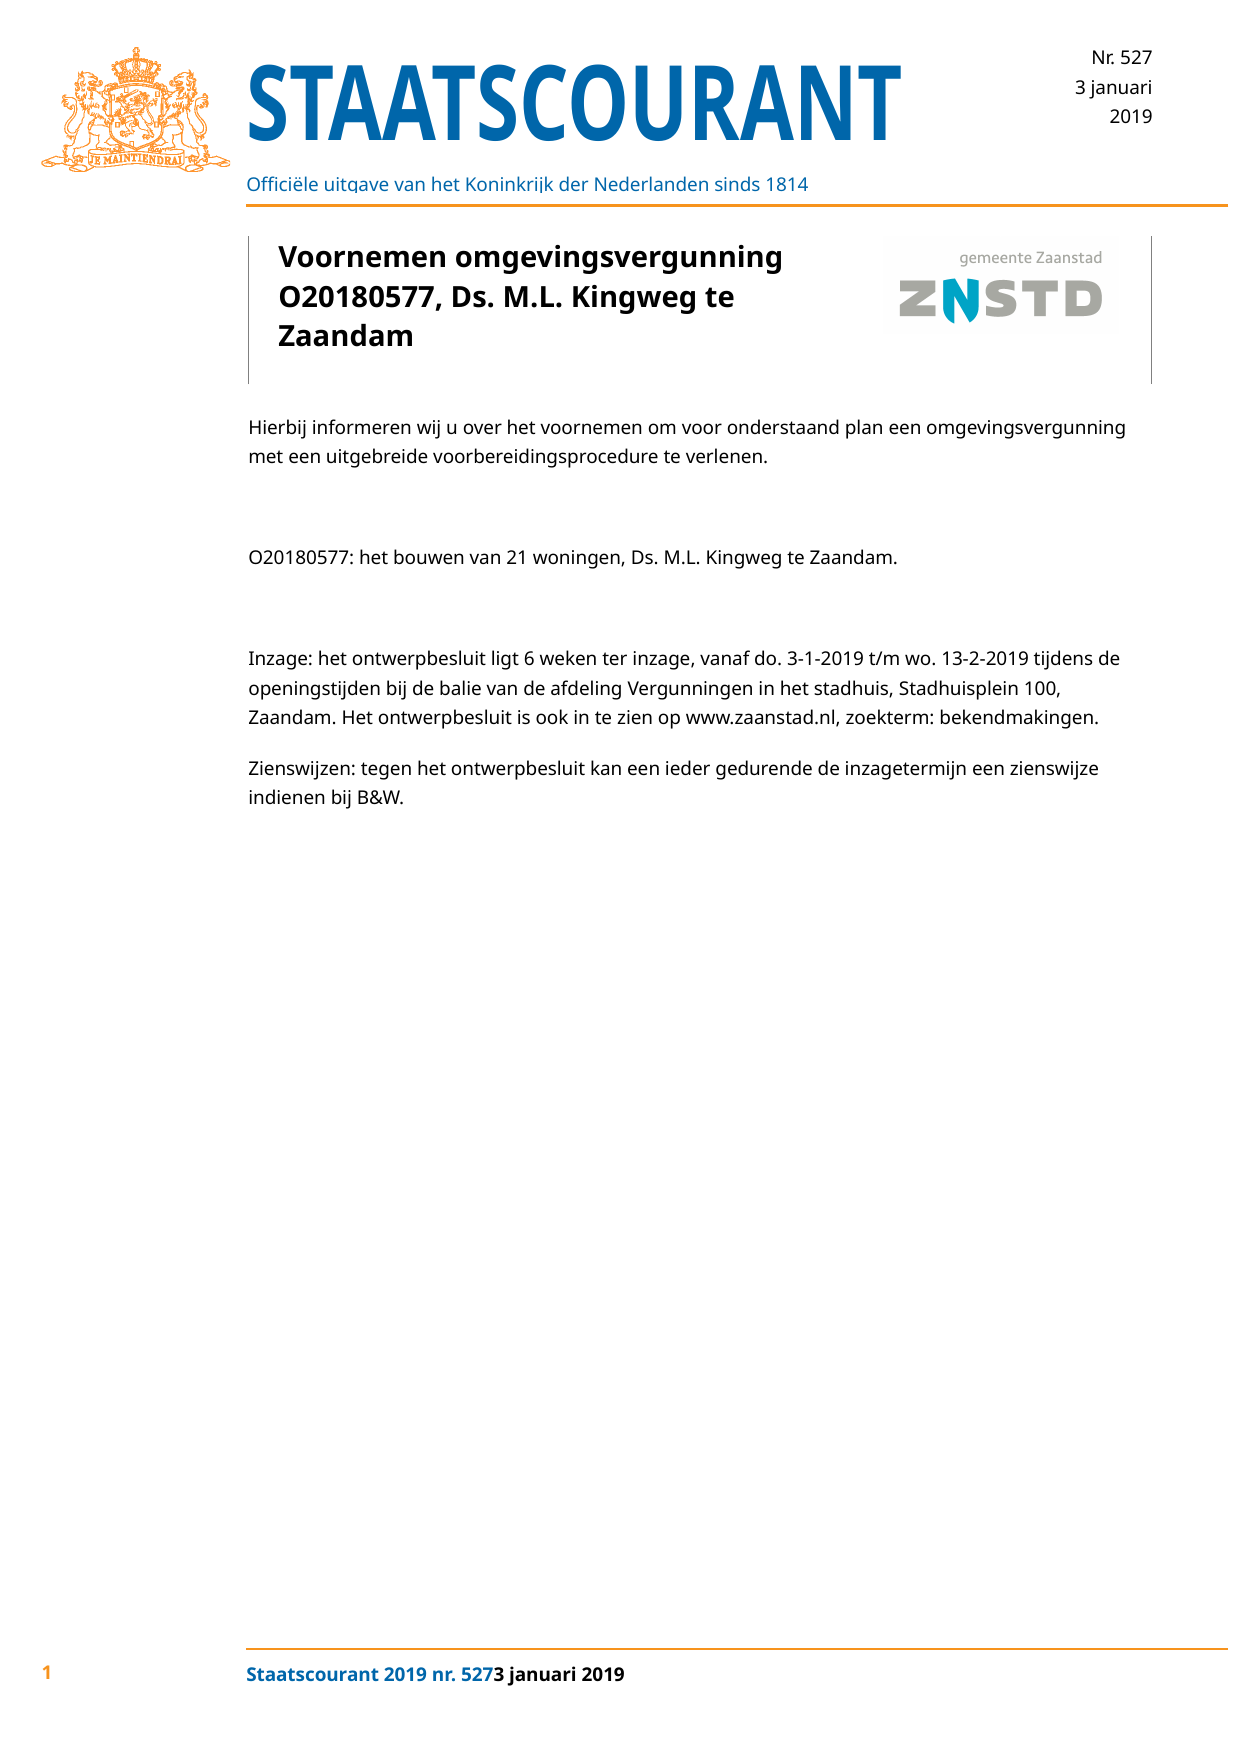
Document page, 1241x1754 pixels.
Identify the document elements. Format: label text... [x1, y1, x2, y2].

picture [882, 236, 1119, 334]
text Inzage: het ontwerpbesluit ligt 6 weken ter inzage, vanaf do. 3-1-2019 t/m wo. 13-2-2019 tijdens de openingstijden bij de balie van de afdeling Vergunningen in het stadhuis, Stadhuisplein 100, Zaandam. Het ontwerpbesluit is ook in te zien op www.zaanstad.nl, zoekterm: bekendmakingen. [248, 645, 1152, 730]
table_header Voornemen omgevingsvergunning O20180577, Ds. M.L. Kingweg te Zaandam [249, 236, 850, 384]
table_header [850, 236, 1151, 384]
text Hierbij informeren wij u over het voornemen om voor onderstaand plan een omgevingsvergunning met een uitgebreide voorbereidingsprocedure te verlenen. [248, 414, 1152, 469]
picture [41, 47, 231, 172]
text O20180577: het bouwen van 21 woningen, Ds. M.L. Kingweg te Zaandam. [248, 544, 1152, 570]
text Zienswijzen: tegen het ontwerpbesluit kan een ieder gedurende de inzagetermijn een zienswijze indienen bij B&W. [248, 755, 1152, 810]
